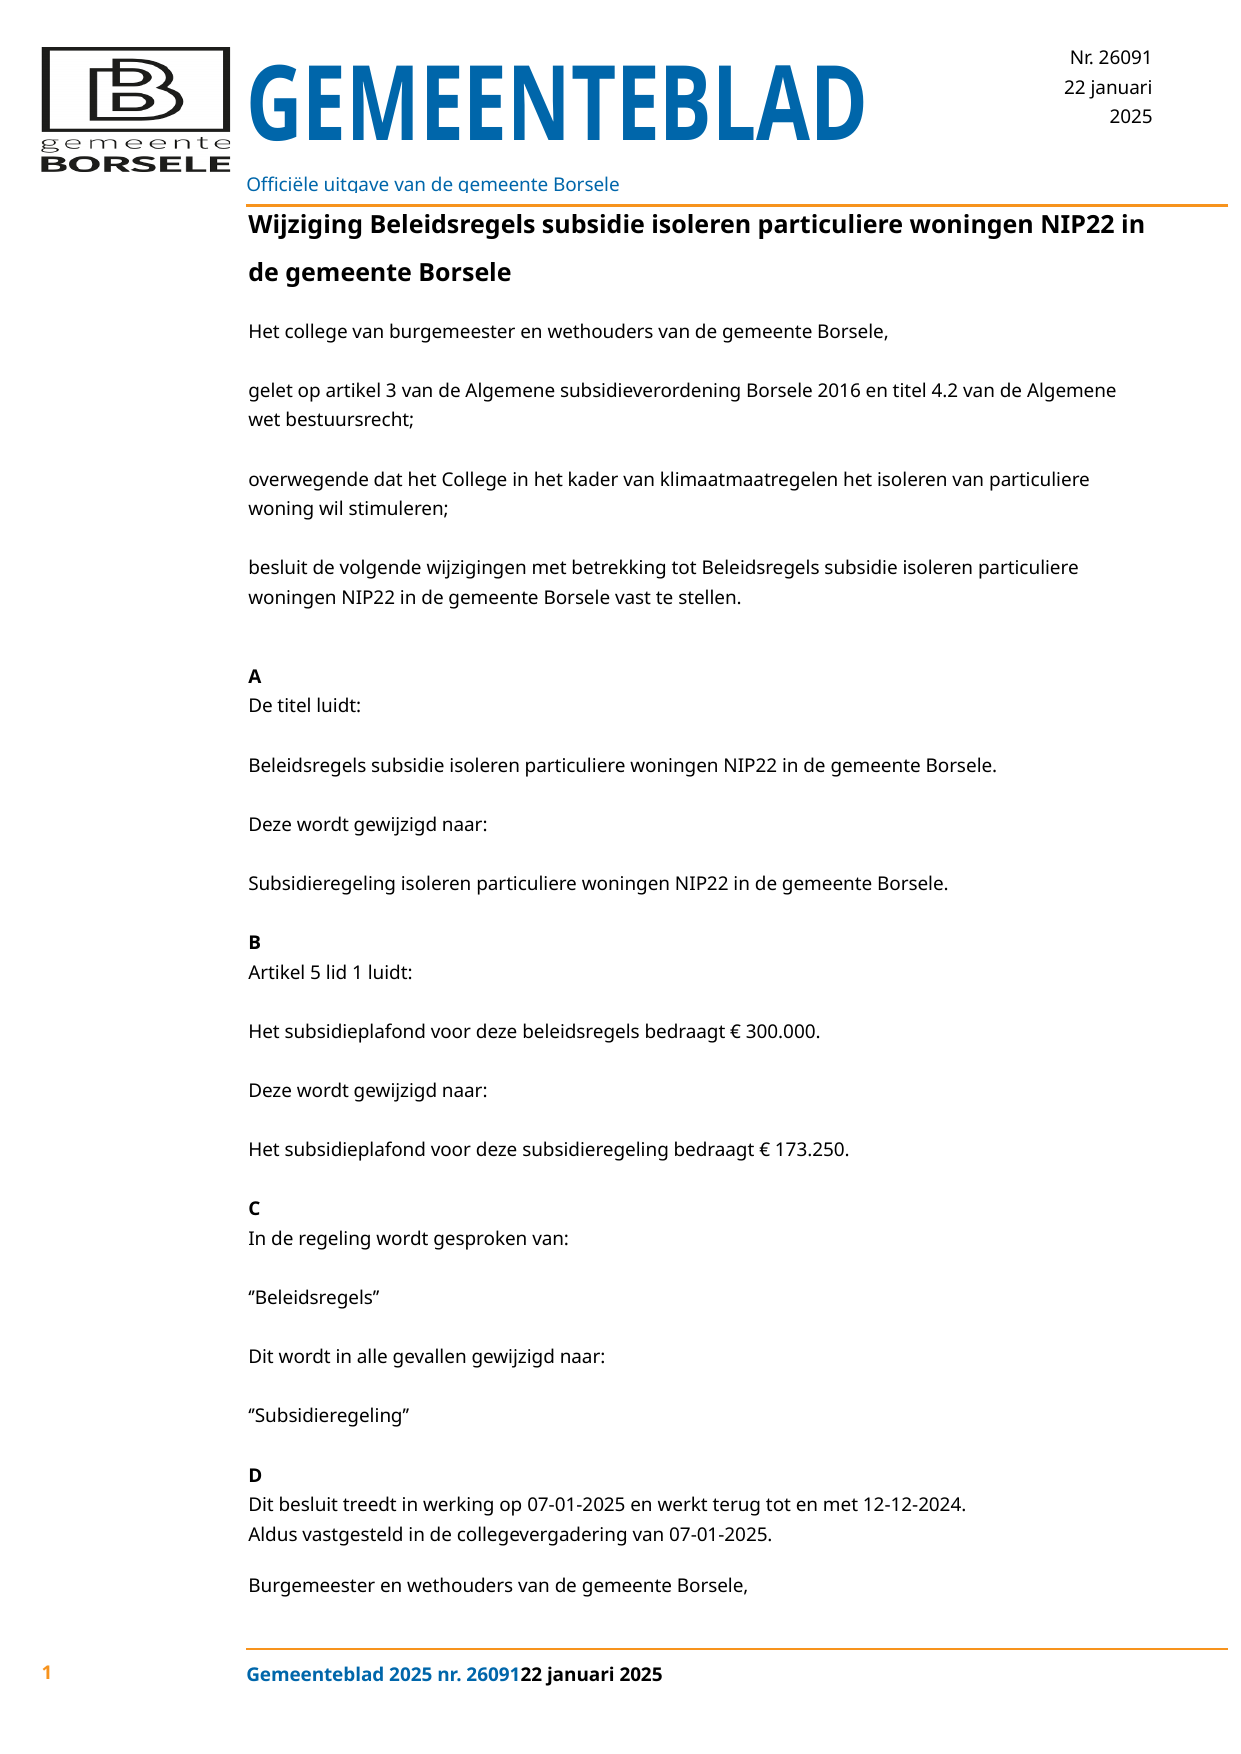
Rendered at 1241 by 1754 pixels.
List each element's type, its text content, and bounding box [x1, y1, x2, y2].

text Het subsidieplafond voor deze beleidsregels bedraagt € 300.000. [248, 1018, 1152, 1044]
text De titel luidt: [248, 693, 1152, 718]
text A [248, 663, 1152, 689]
text Het subsidieplafond voor deze subsidieregeling bedraagt € 173.250. [248, 1136, 1152, 1162]
text Aldus vastgesteld in de collegevergadering van 07-01-2025. [248, 1521, 1152, 1547]
text D [248, 1462, 1152, 1487]
text C [248, 1196, 1152, 1221]
text Deze wordt gewijzigd naar: [248, 811, 1152, 837]
text Wijziging Beleidsregels subsidie isoleren particuliere woningen NIP22 in de gemeente Borsele [248, 207, 1152, 288]
text overwegende dat het College in het kader van klimaatmaatregelen het isoleren van particuliere woning wil stimuleren; [248, 466, 1152, 521]
text Subsidieregeling isoleren particuliere woningen NIP22 in de gemeente Borsele. [248, 870, 1152, 896]
text B [248, 929, 1152, 955]
text ‘’Beleidsregels’’ [248, 1284, 1152, 1310]
text Dit wordt in alle gevallen gewijzigd naar: [248, 1343, 1152, 1369]
text Dit besluit treedt in werking op 07-01-2025 en werkt terug tot en met 12-12-2024. [248, 1491, 1152, 1517]
text Deze wordt gewijzigd naar: [248, 1077, 1152, 1103]
text gelet op artikel 3 van de Algemene subsidieverordening Borsele 2016 en titel 4.2 van de Algemene wet bestuursrecht; [248, 377, 1152, 432]
text ‘’Subsidieregeling’’ [248, 1403, 1152, 1428]
text Beleidsregels subsidie isoleren particuliere woningen NIP22 in de gemeente Borsele. [248, 752, 1152, 777]
picture [41, 47, 231, 172]
text Artikel 5 lid 1 luidt: [248, 959, 1152, 984]
text In de regeling wordt gesproken van: [248, 1225, 1152, 1251]
text besluit de volgende wijzigingen met betrekking tot Beleidsregels subsidie isoleren particuliere woningen NIP22 in de gemeente Borsele vast te stellen. [248, 554, 1152, 610]
text Burgemeester en wethouders van de gemeente Borsele, [248, 1572, 1152, 1598]
text Het college van burgemeester en wethouders van de gemeente Borsele, [248, 318, 1152, 344]
